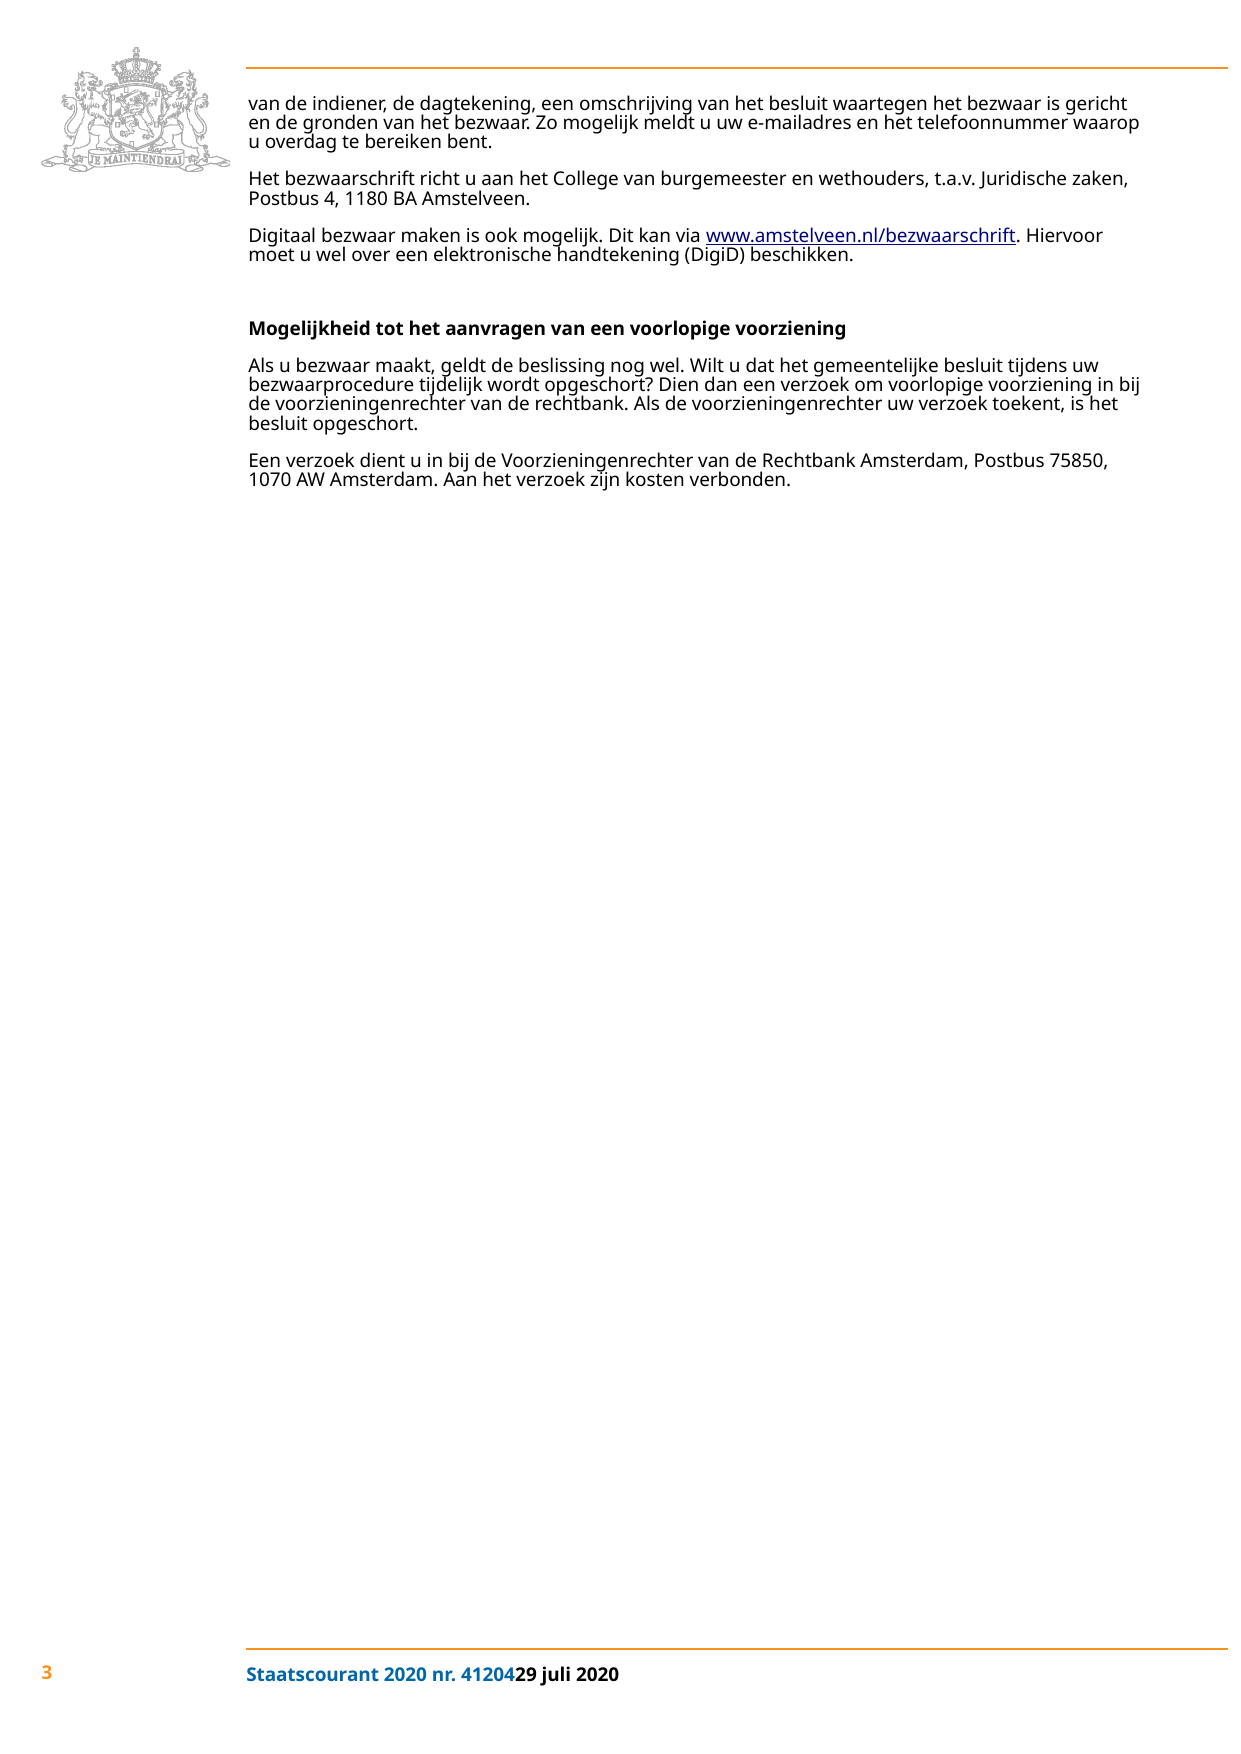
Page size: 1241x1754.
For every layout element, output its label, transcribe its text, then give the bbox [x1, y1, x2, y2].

text Een verzoek dient u in bij de Voorzieningenrechter van de Rechtbank Amsterdam, Postbus 75850, 1070 AW Amsterdam. Aan het verzoek zijn kosten verbonden. [248, 452, 1152, 490]
text van de indiener, de dagtekening, een omschrijving van het besluit waartegen het bezwaar is gericht en de gronden van het bezwaar. Zo mogelijk meldt u uw e-mailadres en het telefoonnummer waarop u overdag te bereiken bent. [248, 95, 1152, 153]
text Het bezwaarschrift richt u aan het College van burgemeester en wethouders, t.a.v. Juridische zaken, Postbus 4, 1180 BA Amstelveen. [248, 170, 1152, 209]
picture [41, 47, 231, 172]
text Als u bezwaar maakt, geldt de beslissing nog wel. Wilt u dat het gemeentelijke besluit tijdens uw bezwaarprocedure tijdelijk wordt opgeschort? Dien dan een verzoek om voorlopige voorziening in bij de voorzieningenrechter van de rechtbank. Als de voorzieningenrechter uw verzoek toekent, is het besluit opgeschort. [248, 357, 1152, 434]
text Digitaal bezwaar maken is ook mogelijk. Dit kan via www.amstelveen.nl/bezwaarschrift. Hiervoor moet u wel over een elektronische handtekening (DigiD) beschikken. [248, 227, 1152, 265]
text Mogelijkheid tot het aanvragen van een voorlopige voorziening [248, 320, 1152, 339]
